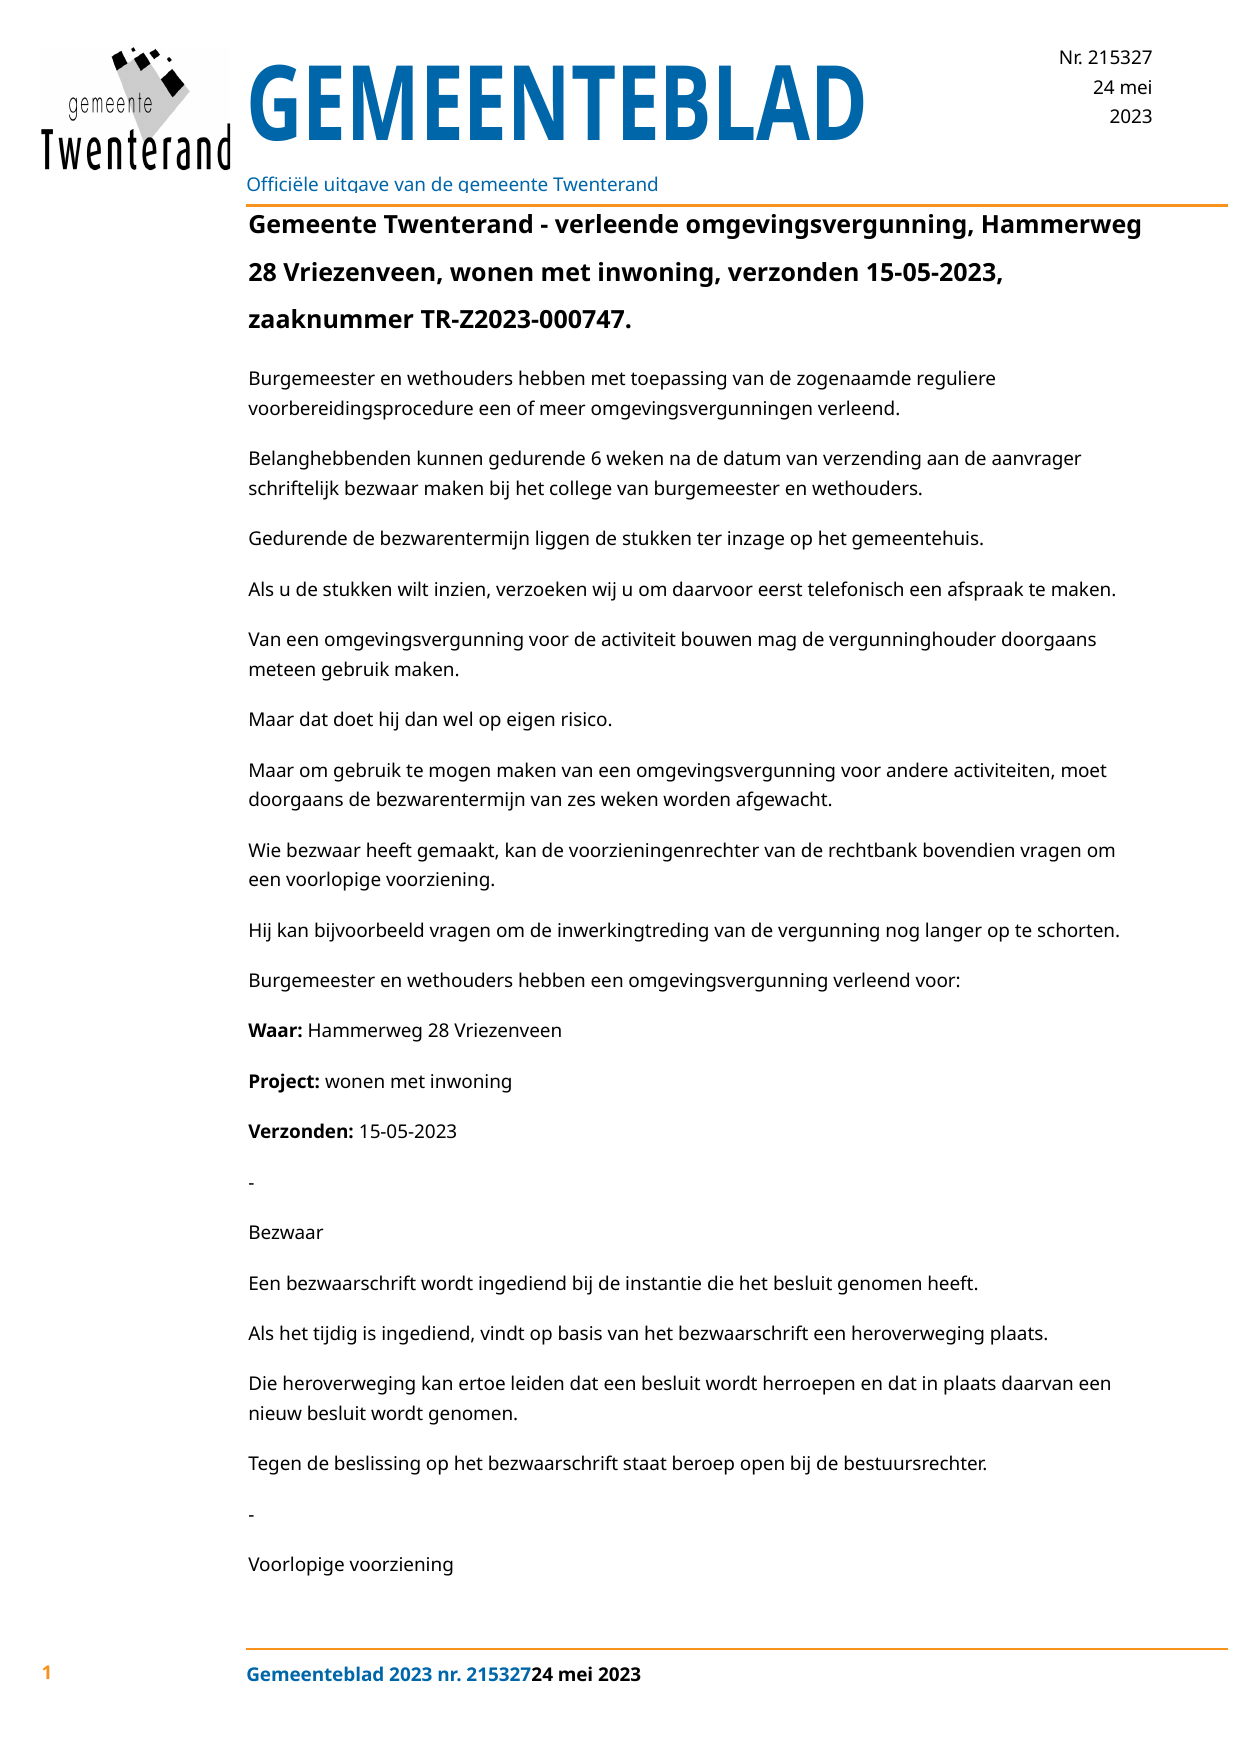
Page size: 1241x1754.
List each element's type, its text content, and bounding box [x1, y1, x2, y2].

text Als u de stukken wilt inzien, verzoeken wij u om daarvoor eerst telefonisch een afspraak te maken. [248, 576, 1152, 602]
text Burgemeester en wethouders hebben met toepassing van de zogenaamde reguliere voorbereidingsprocedure een of meer omgevingsvergunningen verleend. [248, 366, 1152, 421]
text Die heroverweging kan ertoe leiden dat een besluit wordt herroepen en dat in plaats daarvan een nieuw besluit wordt genomen. [248, 1371, 1152, 1426]
text Maar om gebruik te mogen maken van een omgevingsvergunning voor andere activiteiten, moet doorgaans de bezwarentermijn van zes weken worden afgewacht. [248, 757, 1152, 812]
text - [248, 1169, 1152, 1194]
text Maar dat doet hij dan wel op eigen risico. [248, 706, 1152, 732]
text Waar: Hammerweg 28 Vriezenveen [248, 1018, 1152, 1043]
text Project: wonen met inwoning [248, 1068, 1152, 1094]
text Voorlopige voorziening [248, 1551, 1152, 1577]
picture [41, 47, 231, 172]
text Van een omgevingsvergunning voor de activiteit bouwen mag de vergunninghouder doorgaans meteen gebruik maken. [248, 626, 1152, 682]
text Gemeente Twenterand - verleende omgevingsvergunning, Hammerweg 28 Vriezenveen, wonen met inwoning, verzonden 15-05-2023, zaaknummer TR-Z2023-000747. [248, 207, 1152, 336]
text - [248, 1501, 1152, 1527]
text Hij kan bijvoorbeeld vragen om de inwerkingtreding van de vergunning nog langer op te schorten. [248, 917, 1152, 942]
text Tegen de beslissing op het bezwaarschrift staat beroep open bij de bestuursrechter. [248, 1451, 1152, 1476]
text Een bezwaarschrift wordt ingediend bij de instantie die het besluit genomen heeft. [248, 1270, 1152, 1295]
text Gedurende de bezwarentermijn liggen de stukken ter inzage op het gemeentehuis. [248, 526, 1152, 551]
text Bezwaar [248, 1219, 1152, 1245]
text Belanghebbenden kunnen gedurende 6 weken na de datum van verzending aan de aanvrager schriftelijk bezwaar maken bij het college van burgemeester en wethouders. [248, 446, 1152, 501]
text Burgemeester en wethouders hebben een omgevingsvergunning verleend voor: [248, 967, 1152, 993]
text Verzonden: 15-05-2023 [248, 1118, 1152, 1144]
text Als het tijdig is ingediend, vindt op basis van het bezwaarschrift een heroverweging plaats. [248, 1320, 1152, 1346]
text Wie bezwaar heeft gemaakt, kan de voorzieningenrechter van de rechtbank bovendien vragen om een voorlopige voorziening. [248, 837, 1152, 892]
